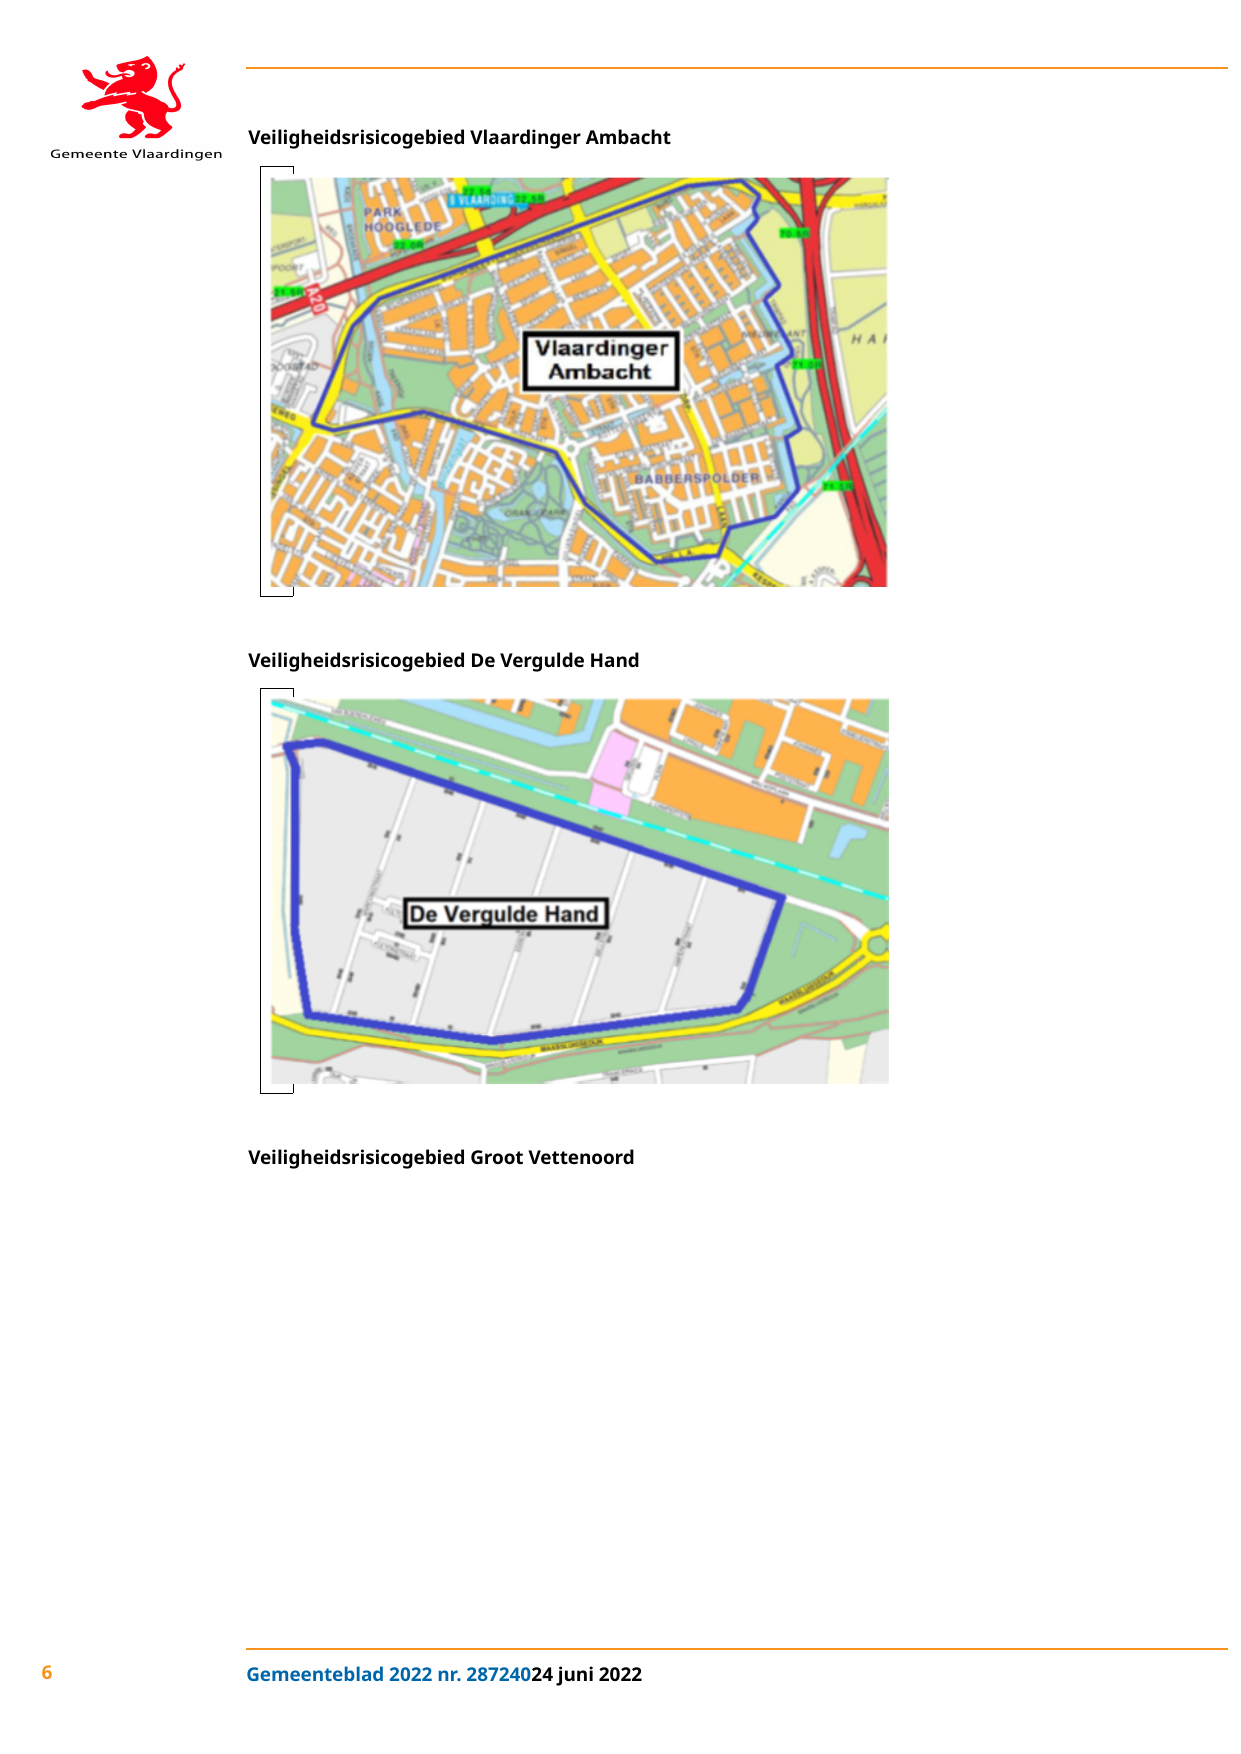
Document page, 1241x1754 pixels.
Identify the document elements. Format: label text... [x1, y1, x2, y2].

text Veiligheidsrisicogebied Vlaardinger Ambacht [248, 124, 1152, 150]
picture [41, 47, 231, 172]
text Veiligheidsrisicogebied De Vergulde Hand [248, 647, 1152, 673]
text Veiligheidsrisicogebied Groot Vettenoord [248, 1144, 1152, 1170]
picture [268, 697, 889, 1084]
picture [268, 174, 889, 587]
